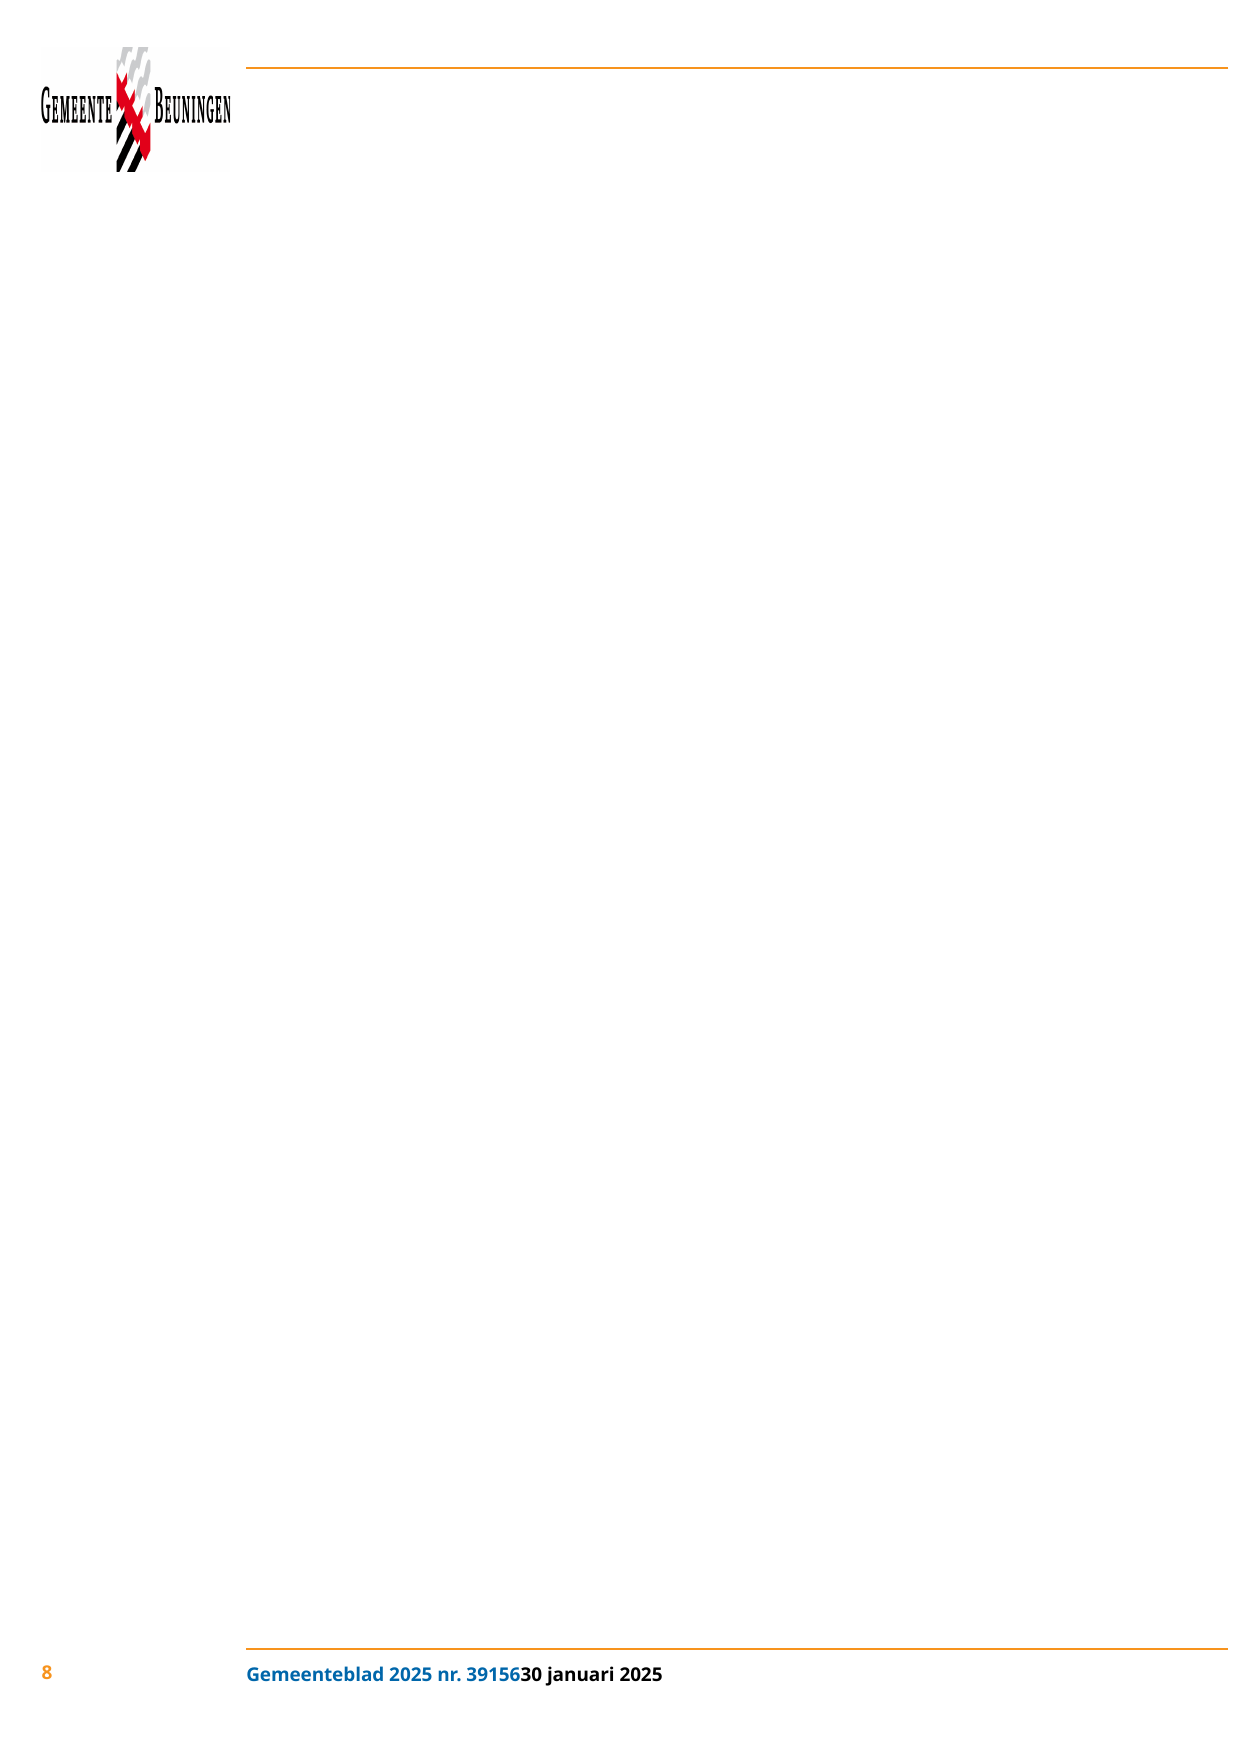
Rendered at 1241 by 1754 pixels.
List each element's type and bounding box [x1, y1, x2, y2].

picture [41, 47, 231, 172]
